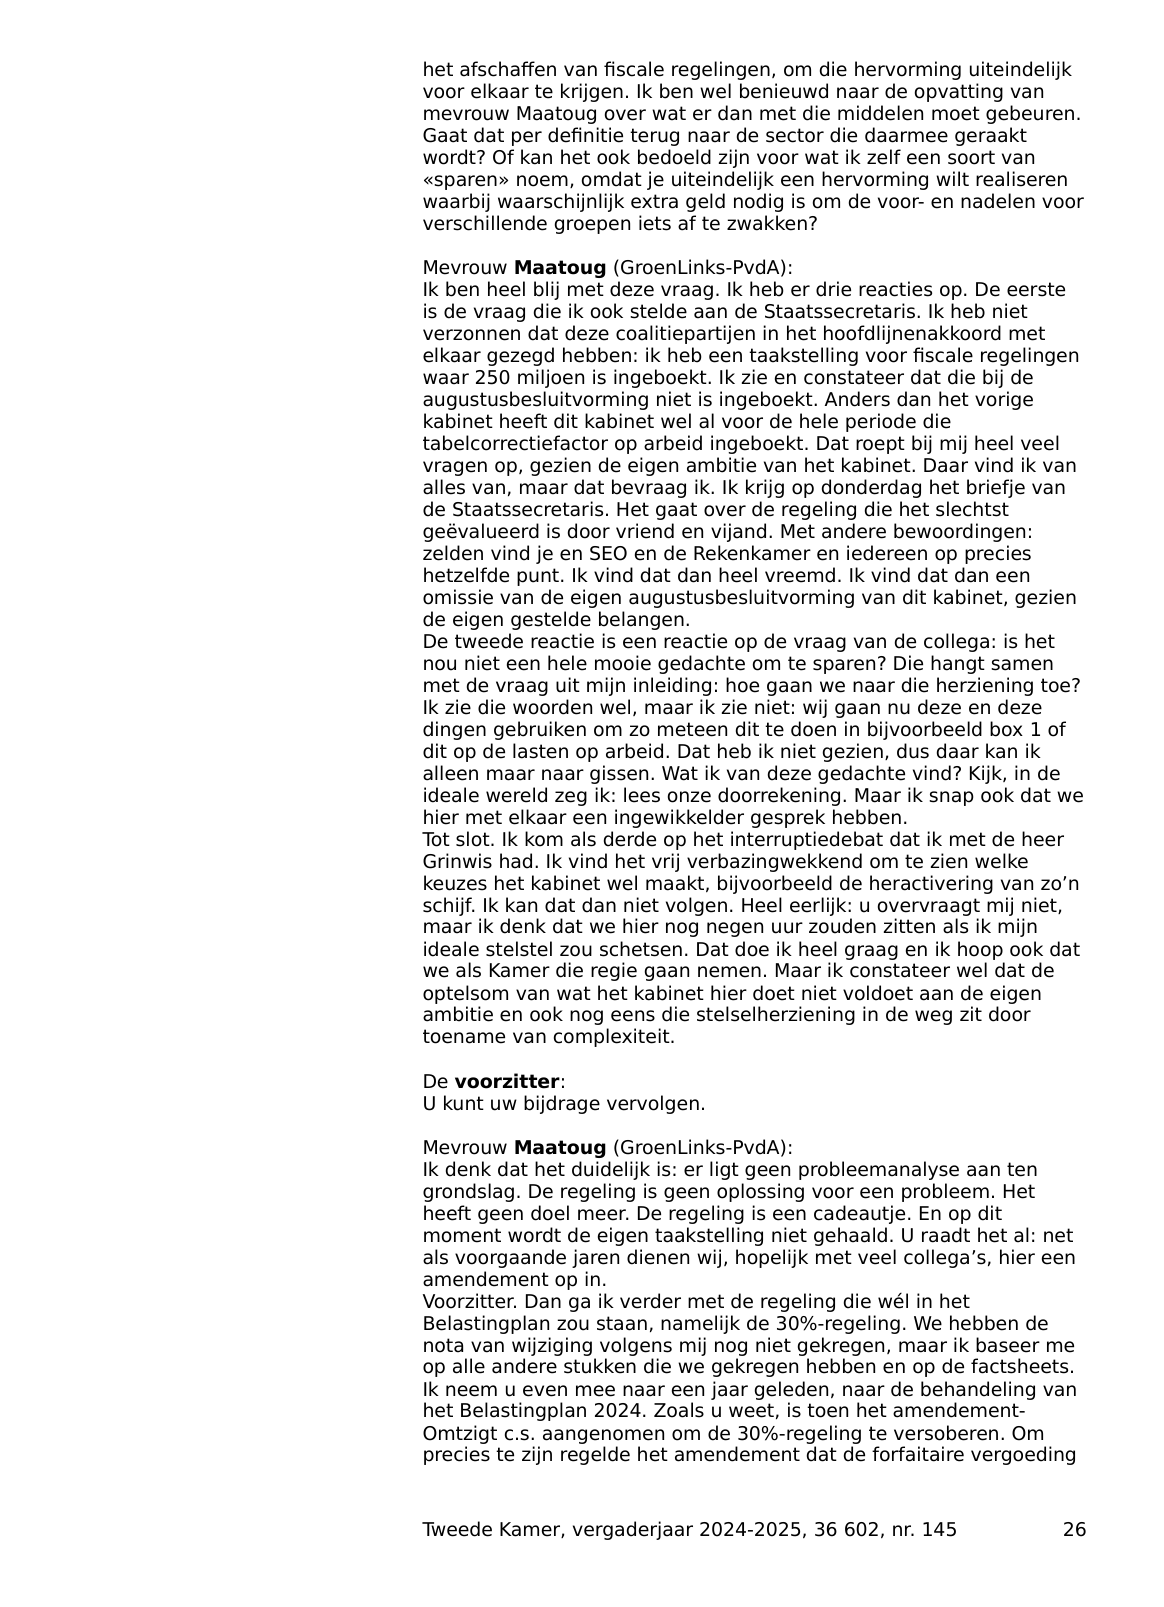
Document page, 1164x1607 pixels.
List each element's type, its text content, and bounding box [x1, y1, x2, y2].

text het afschaffen van fiscale regelingen, om die hervorming uiteindelijk voor elkaar te krijgen. Ik ben wel benieuwd naar de opvatting van mevrouw Maatoug over wat er dan met die middelen moet gebeuren. Gaat dat per definitie terug naar de sector die daarmee geraakt wordt? Of kan het ook bedoeld zijn voor wat ik zelf een soort van «sparen» noem, omdat je uiteindelijk een hervorming wilt realiseren waarbij waarschijnlijk extra geld nodig is om de voor- en nadelen voor verschillende groepen iets af te zwakken? [422, 59, 1087, 235]
text De voorzitter: [422, 1071, 1087, 1092]
text Tot slot. Ik kom als derde op het interruptiedebat dat ik met de heer Grinwis had. Ik vind het vrij verbazingwekkend om te zien welke keuzes het kabinet wel maakt, bijvoorbeeld de heractivering van zo’n schijf. Ik kan dat dan niet volgen. Heel eerlijk: u overvraagt mij niet, maar ik denk dat we hier nog negen uur zouden zitten als ik mijn ideale stelstel zou schetsen. Dat doe ik heel graag en ik hoop ook dat we als Kamer die regie gaan nemen. Maar ik constateer wel dat de optelsom van wat het kabinet hier doet niet voldoet aan de eigen ambitie en ook nog eens die stelselherziening in de weg zit door toename van complexiteit. [422, 828, 1087, 1048]
text Ik ben heel blij met deze vraag. Ik heb er drie reacties op. De eerste is de vraag die ik ook stelde aan de Staatssecretaris. Ik heb niet verzonnen dat deze coalitiepartijen in het hoofdlijnenakkoord met elkaar gezegd hebben: ik heb een taakstelling voor fiscale regelingen waar 250 miljoen is ingeboekt. Ik zie en constateer dat die bij de augustusbesluitvorming niet is ingeboekt. Anders dan het vorige kabinet heeft dit kabinet wel al voor de hele periode die tabelcorrectiefactor op arbeid ingeboekt. Dat roept bij mij heel veel vragen op, gezien de eigen ambitie van het kabinet. Daar vind ik van alles van, maar dat bevraag ik. Ik krijg op donderdag het briefje van de Staatssecretaris. Het gaat over de regeling die het slechtst geëvalueerd is door vriend en vijand. Met andere bewoordingen: zelden vind je en SEO en de Rekenkamer en iedereen op precies hetzelfde punt. Ik vind dat dan heel vreemd. Ik vind dat dan een omissie van de eigen augustusbesluitvorming van dit kabinet, gezien de eigen gestelde belangen. [422, 279, 1087, 631]
text U kunt uw bijdrage vervolgen. [422, 1092, 1087, 1114]
text Mevrouw Maatoug (GroenLinks-PvdA): [422, 1137, 1087, 1159]
text Ik denk dat het duidelijk is: er ligt geen probleemanalyse aan ten grondslag. De regeling is geen oplossing voor een probleem. Het heeft geen doel meer. De regeling is een cadeautje. En op dit moment wordt de eigen taakstelling niet gehaald. U raadt het al: net als voorgaande jaren dienen wij, hopelijk met veel collega’s, hier een amendement op in. [422, 1159, 1087, 1291]
text De tweede reactie is een reactie op de vraag van de collega: is het nou niet een hele mooie gedachte om te sparen? Die hangt samen met de vraag uit mijn inleiding: hoe gaan we naar die herziening toe? Ik zie die woorden wel, maar ik zie niet: wij gaan nu deze en deze dingen gebruiken om zo meteen dit te doen in bijvoorbeeld box 1 of dit op de lasten op arbeid. Dat heb ik niet gezien, dus daar kan ik alleen maar naar gissen. Wat ik van deze gedachte vind? Kijk, in de ideale wereld zeg ik: lees onze doorrekening. Maar ik snap ook dat we hier met elkaar een ingewikkelder gesprek hebben. [422, 631, 1087, 828]
text Voorzitter. Dan ga ik verder met de regeling die wél in het Belastingplan zou staan, namelijk de 30%-regeling. We hebben de nota van wijziging volgens mij nog niet gekregen, maar ik baseer me op alle andere stukken die we gekregen hebben en op de factsheets. Ik neem u even mee naar een jaar geleden, naar de behandeling van het Belastingplan 2024. Zoals u weet, is toen het amendement-Omtzigt c.s. aangenomen om de 30%-regeling te versoberen. Om precies te zijn regelde het amendement dat de forfaitaire vergoeding [422, 1291, 1087, 1466]
text Mevrouw Maatoug (GroenLinks-PvdA): [422, 257, 1087, 279]
